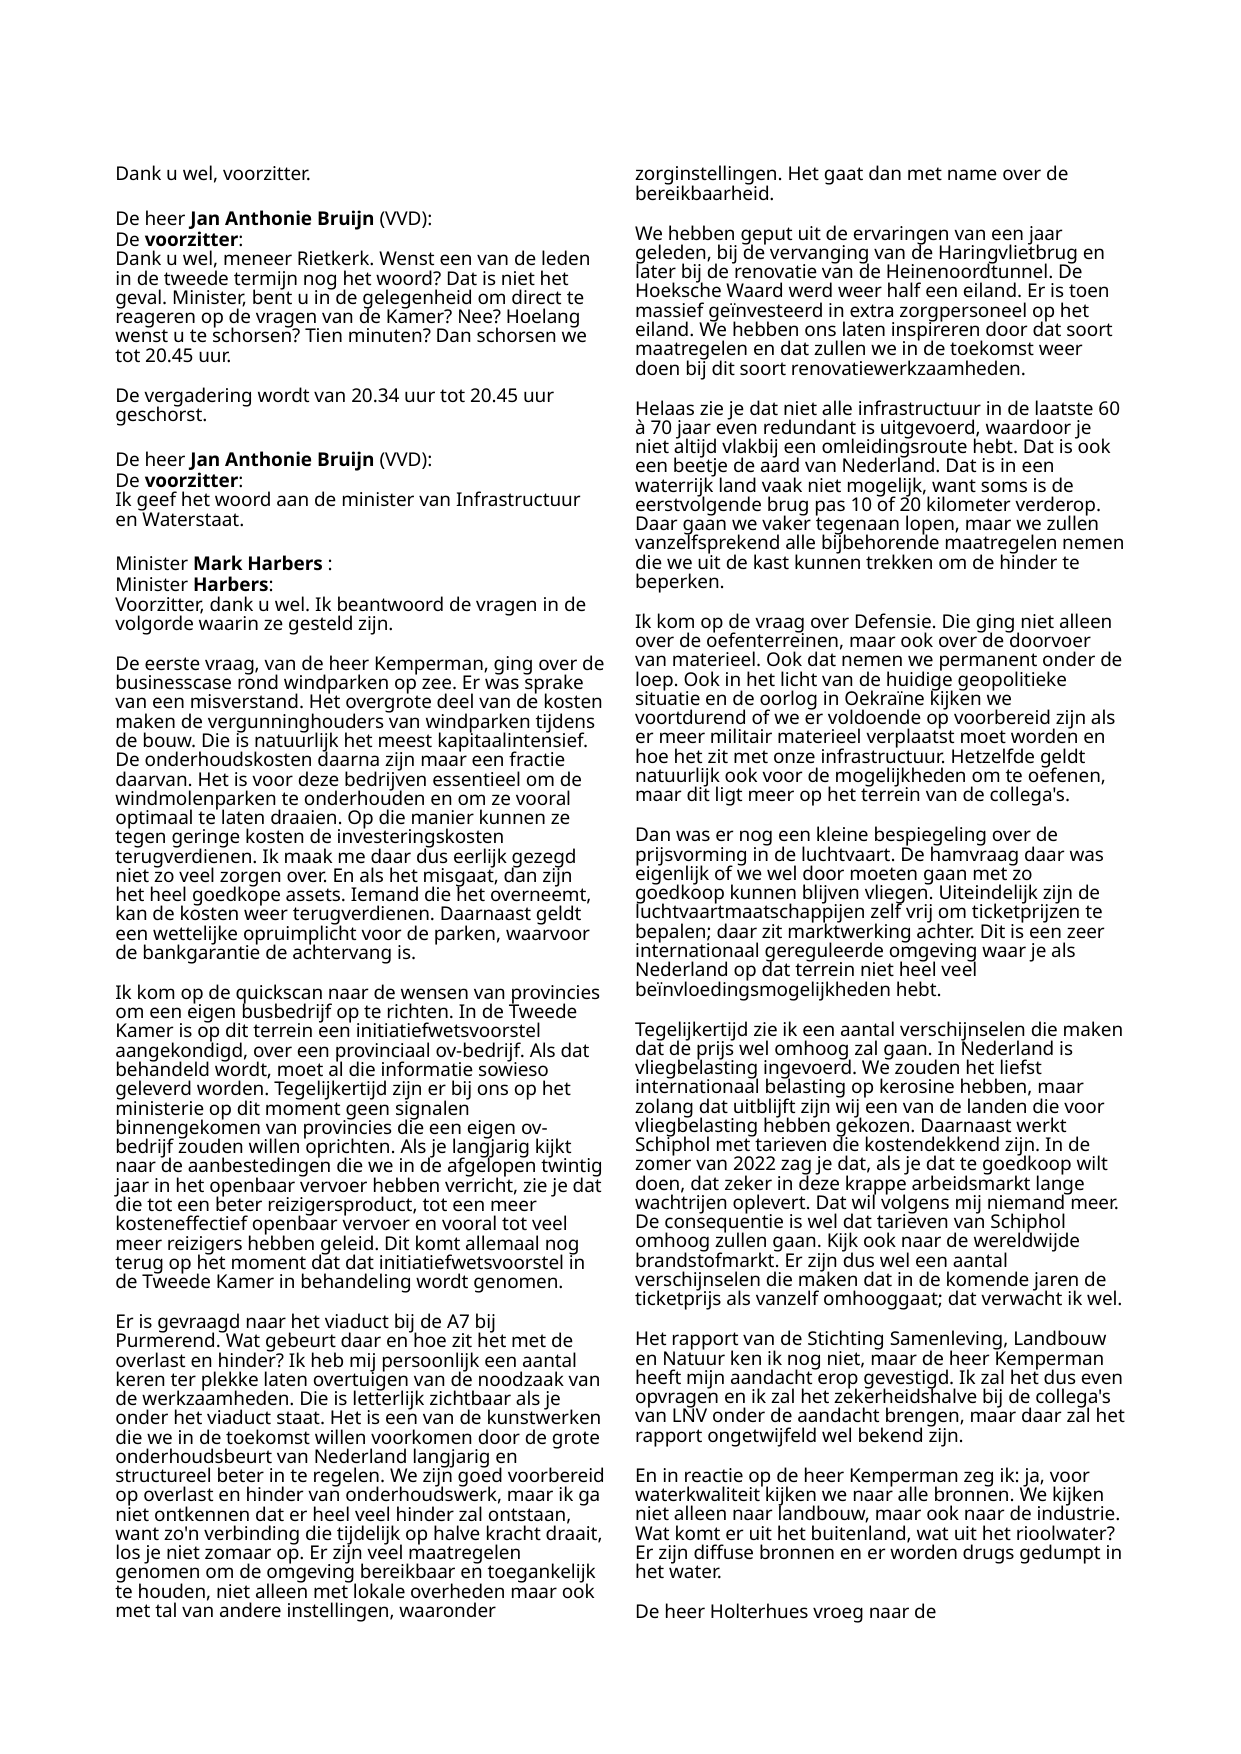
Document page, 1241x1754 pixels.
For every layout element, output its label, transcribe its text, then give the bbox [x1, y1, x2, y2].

text Er is gevraagd naar het viaduct bij de A7 bij Purmerend. Wat gebeurt daar en hoe zit het met de overlast en hinder? Ik heb mij persoonlijk een aantal keren ter plekke laten overtuigen van de noodzaak van de werkzaamheden. Die is letterlijk zichtbaar als je onder het viaduct staat. Het is een van de kunstwerken die we in de toekomst willen voorkomen door de grote onderhoudsbeurt van Nederland langjarig en structureel beter in te regelen. We zijn goed voorbereid op overlast en hinder van onderhoudswerk, maar ik ga niet ontkennen dat er heel veel hinder zal ontstaan, want zo'n verbinding die tijdelijk op halve kracht draait, los je niet zomaar op. Er zijn veel maatregelen genomen om de omgeving bereikbaar en toegankelijk te houden, niet alleen met lokale overheden maar ook met tal van andere instellingen, waaronder [115, 1313, 605, 1621]
text We hebben geput uit de ervaringen van een jaar geleden, bij de vervanging van de Haringvlietbrug en later bij de renovatie van de Heinenoordtunnel. De Hoeksche Waard werd weer half een eiland. Er is toen massief geïnvesteerd in extra zorgpersoneel op het eiland. We hebben ons laten inspireren door dat soort maatregelen en dat zullen we in de toekomst weer doen bij dit soort renovatiewerkzaamheden. [635, 224, 1125, 379]
text Ik geef het woord aan de minister van Infrastructuur en Waterstaat. [115, 491, 605, 530]
text Helaas zie je dat niet alle infrastructuur in de laatste 60 à 70 jaar even redundant is uitgevoerd, waardoor je niet altijd vlakbij een omleidingsroute hebt. Dat is ook een beetje de aard van Nederland. Dat is in een waterrijk land vaak niet mogelijk, want soms is de eerstvolgende brug pas 10 of 20 kilometer verderop. Daar gaan we vaker tegenaan lopen, maar we zullen vanzelfsprekend alle bijbehorende maatregelen nemen die we uit de kast kunnen trekken om de hinder te beperken. [635, 399, 1125, 592]
text Dank u wel, voorzitter. [115, 165, 605, 184]
text Minister Harbers: [115, 576, 605, 596]
text De voorzitter: [115, 472, 605, 491]
text De heer Jan Anthonie Bruijn (VVD): [115, 205, 605, 231]
text zorginstellingen. Het gaat dan met name over de bereikbaarheid. [635, 165, 1125, 204]
text Ik kom op de quickscan naar de wensen van provincies om een eigen busbedrijf op te richten. In de Tweede Kamer is op dit terrein een initiatiefwetsvoorstel aangekondigd, over een provinciaal ov-bedrijf. Als dat behandeld wordt, moet al die informatie sowieso geleverd worden. Tegelijkertijd zijn er bij ons op het ministerie op dit moment geen signalen binnengekomen van provincies die een eigen ov-bedrijf zouden willen oprichten. Als je langjarig kijkt naar de aanbestedingen die we in de afgelopen twintig jaar in het openbaar vervoer hebben verricht, zie je dat die tot een beter reizigersproduct, tot een meer kosteneffectief openbaar vervoer en vooral tot veel meer reizigers hebben geleid. Dit komt allemaal nog terug op het moment dat dat initiatiefwetsvoorstel in de Tweede Kamer in behandeling wordt genomen. [115, 984, 605, 1292]
text De eerste vraag, van de heer Kemperman, ging over de businesscase rond windparken op zee. Er was sprake van een misverstand. Het overgrote deel van de kosten maken de vergunninghouders van windparken tijdens de bouw. Die is natuurlijk het meest kapitaalintensief. De onderhoudskosten daarna zijn maar een fractie daarvan. Het is voor deze bedrijven essentieel om de windmolenparken te onderhouden en om ze vooral optimaal te laten draaien. Op die manier kunnen ze tegen geringe kosten de investeringskosten terugverdienen. Ik maak me daar dus eerlijk gezegd niet zo veel zorgen over. En als het misgaat, dan zijn het heel goedkope assets. Iemand die het overneemt, kan de kosten weer terugverdienen. Daarnaast geldt een wettelijke opruimplicht voor de parken, waarvoor de bankgarantie de achtervang is. [115, 655, 605, 963]
text De heer Jan Anthonie Bruijn (VVD): [115, 446, 605, 472]
text Het rapport van de Stichting Samenleving, Landbouw en Natuur ken ik nog niet, maar de heer Kemperman heeft mijn aandacht erop gevestigd. Ik zal het dus even opvragen en ik zal het zekerheidshalve bij de collega's van LNV onder de aandacht brengen, maar daar zal het rapport ongetwijfeld wel bekend zijn. [635, 1330, 1125, 1446]
text De voorzitter: [115, 231, 605, 250]
text Tegelijkertijd zie ik een aantal verschijnselen die maken dat de prijs wel omhoog zal gaan. In Nederland is vliegbelasting ingevoerd. We zouden het liefst internationaal belasting op kerosine hebben, maar zolang dat uitblijft zijn wij een van de landen die voor vliegbelasting hebben gekozen. Daarnaast werkt Schiphol met tarieven die kostendekkend zijn. In de zomer van 2022 zag je dat, als je dat te goedkoop wilt doen, dat zeker in deze krappe arbeidsmarkt lange wachtrijen oplevert. Dat wil volgens mij niemand meer. De consequentie is wel dat tarieven van Schiphol omhoog zullen gaan. Kijk ook naar de wereldwijde brandstofmarkt. Er zijn dus wel een aantal verschijnselen die maken dat in de komende jaren de ticketprijs als vanzelf omhooggaat; dat verwacht ik wel. [635, 1021, 1125, 1309]
text Dank u wel, meneer Rietkerk. Wenst een van de leden in de tweede termijn nog het woord? Dat is niet het geval. Minister, bent u in de gelegenheid om direct te reageren op de vragen van de Kamer? Nee? Hoelang wenst u te schorsen? Tien minuten? Dan schorsen we tot 20.45 uur. [115, 250, 605, 366]
text Dan was er nog een kleine bespiegeling over de prijsvorming in de luchtvaart. De hamvraag daar was eigenlijk of we wel door moeten gaan met zo goedkoop kunnen blijven vliegen. Uiteindelijk zijn de luchtvaartmaatschappijen zelf vrij om ticketprijzen te bepalen; daar zit marktwerking achter. Dit is een zeer internationaal gereguleerde omgeving waar je als Nederland op dat terrein niet heel veel beïnvloedingsmogelijkheden hebt. [635, 826, 1125, 1000]
text De heer Holterhues vroeg naar de [635, 1603, 1125, 1622]
text Ik kom op de vraag over Defensie. Die ging niet alleen over de oefenterreinen, maar ook over de doorvoer van materieel. Ook dat nemen we permanent onder de loep. Ook in het licht van de huidige geopolitieke situatie en de oorlog in Oekraïne kijken we voortdurend of we er voldoende op voorbereid zijn als er meer militair materieel verplaatst moet worden en hoe het zit met onze infrastructuur. Hetzelfde geldt natuurlijk ook voor de mogelijkheden om te oefenen, maar dit ligt meer op het terrein van de collega's. [635, 613, 1125, 806]
text En in reactie op de heer Kemperman zeg ik: ja, voor waterkwaliteit kijken we naar alle bronnen. We kijken niet alleen naar landbouw, maar ook naar de industrie. Wat komt er uit het buitenland, wat uit het rioolwater? Er zijn diffuse bronnen en er worden drugs gedumpt in het water. [635, 1467, 1125, 1582]
text Minister Mark Harbers : [115, 551, 605, 576]
text Voorzitter, dank u wel. Ik beantwoord de vragen in de volgorde waarin ze gesteld zijn. [115, 596, 605, 634]
text De vergadering wordt van 20.34 uur tot 20.45 uur geschorst. [115, 387, 605, 425]
